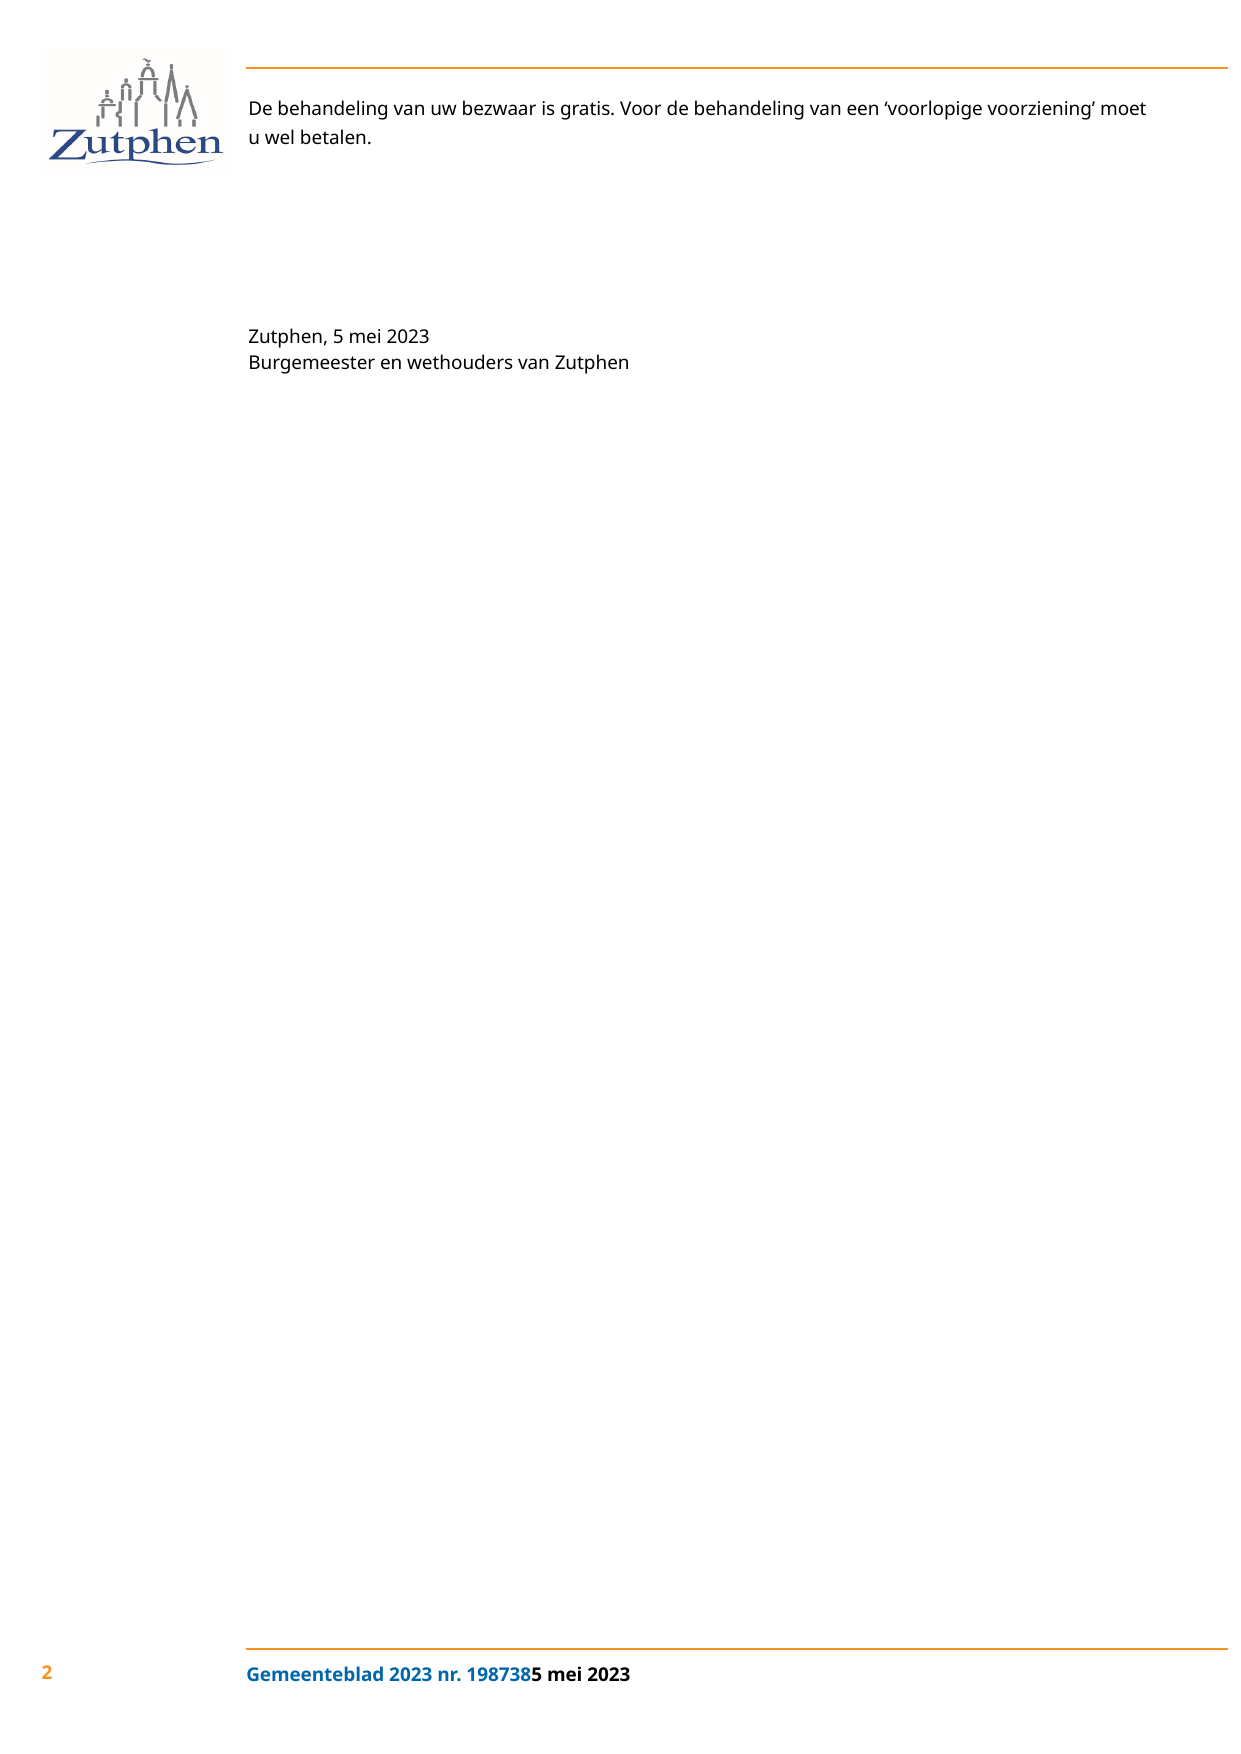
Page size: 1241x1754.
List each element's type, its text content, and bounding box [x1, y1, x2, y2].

text De behandeling van uw bezwaar is gratis. Voor de behandeling van een ‘voorlopige voorziening’ moet u wel betalen. [248, 95, 1152, 150]
text Zutphen, 5 mei 2023 [248, 323, 1152, 349]
text Burgemeester en wethouders van Zutphen [248, 349, 1152, 375]
picture [41, 47, 231, 172]
